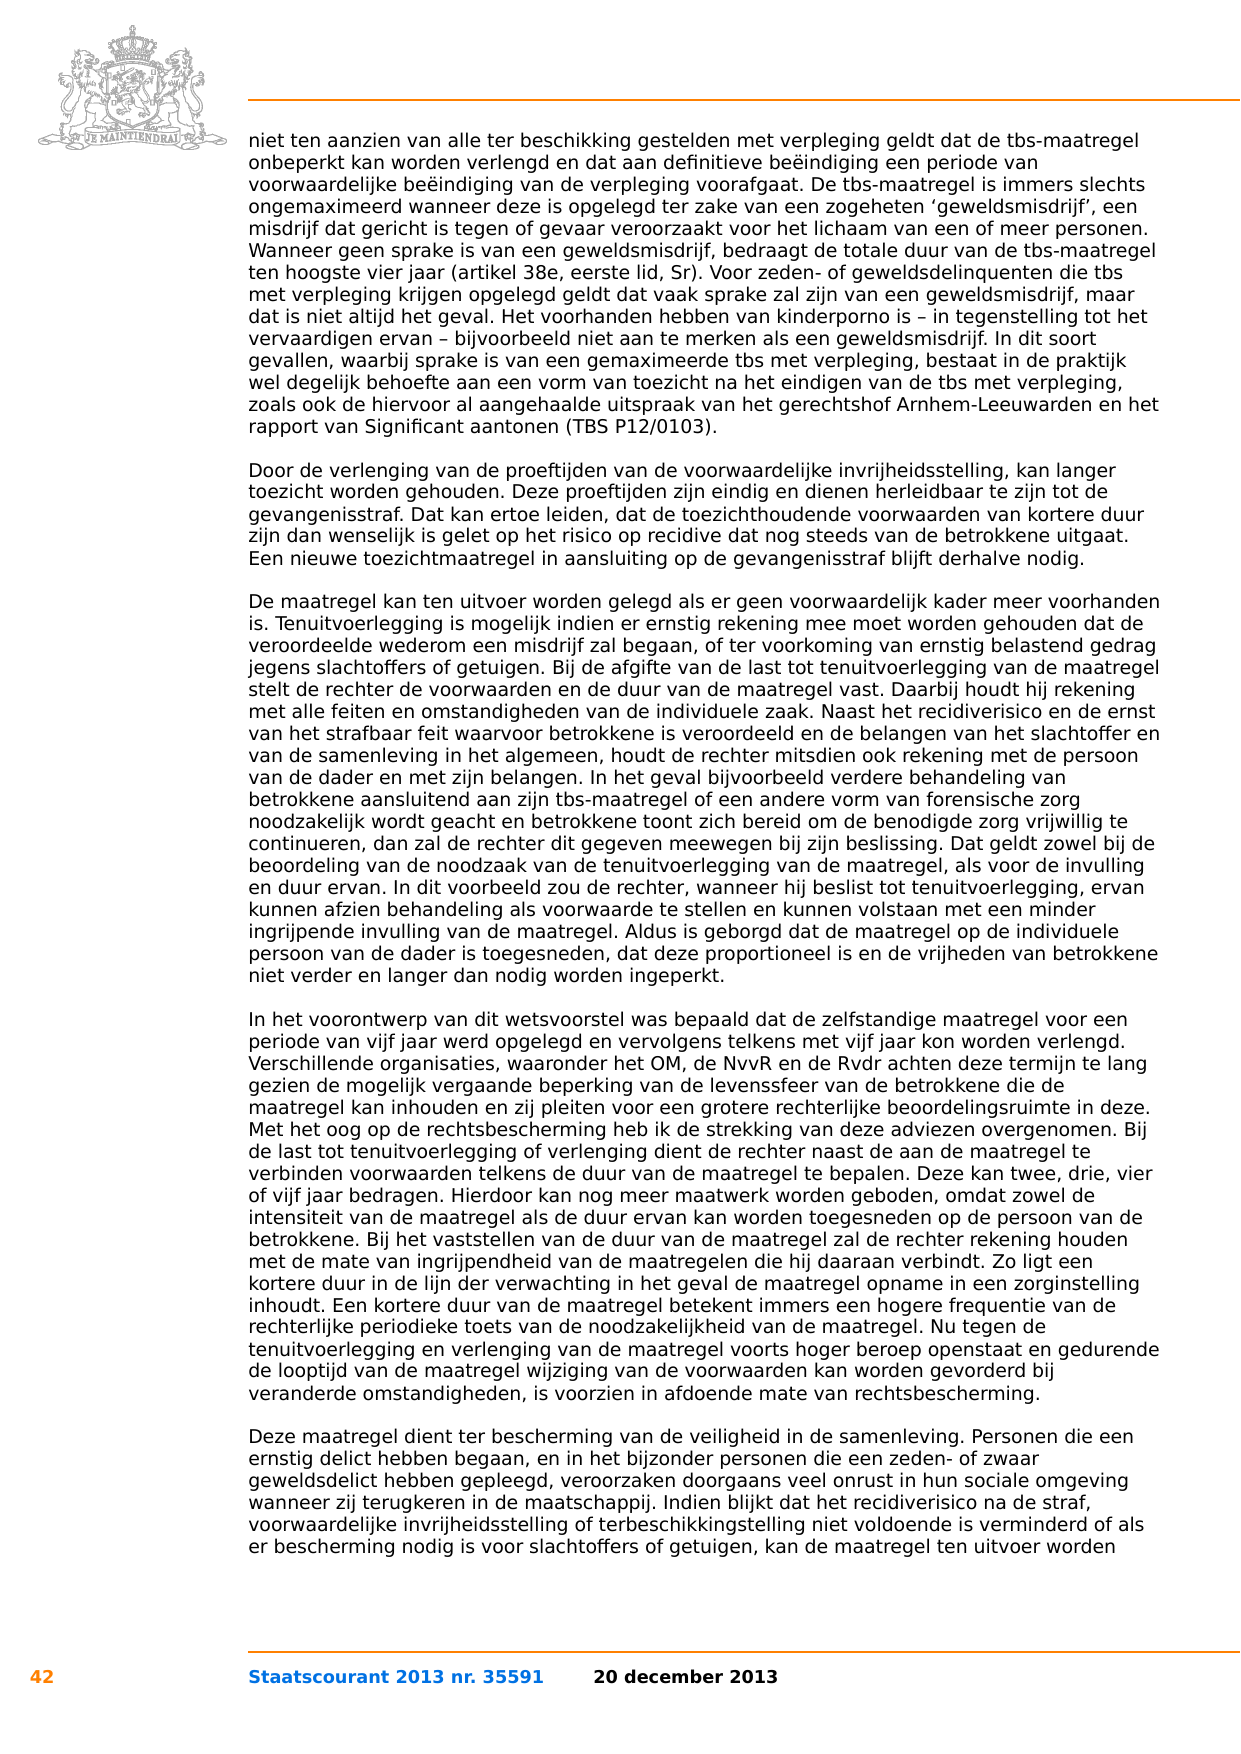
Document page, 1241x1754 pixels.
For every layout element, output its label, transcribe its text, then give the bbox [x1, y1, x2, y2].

text Deze maatregel dient ter bescherming van de veiligheid in de samenleving. Personen die een ernstig delict hebben begaan, en in het bijzonder personen die een zeden- of zwaar geweldsdelict hebben gepleegd, veroorzaken doorgaans veel onrust in hun sociale omgeving wanneer zij terugkeren in de maatschappij. Indien blijkt dat het recidiverisico na de straf, voorwaardelijke invrijheidsstelling of terbeschikkingstelling niet voldoende is verminderd of als er bescherming nodig is voor slachtoffers of getuigen, kan de maatregel ten uitvoer worden [248, 1426, 1163, 1558]
text De maatregel kan ten uitvoer worden gelegd als er geen voorwaardelijk kader meer voorhanden is. Tenuitvoerlegging is mogelijk indien er ernstig rekening mee moet worden gehouden dat de veroordeelde wederom een misdrijf zal begaan, of ter voorkoming van ernstig belastend gedrag jegens slachtoffers of getuigen. Bij de afgifte van de last tot tenuitvoerlegging van de maatregel stelt de rechter de voorwaarden en de duur van de maatregel vast. Daarbij houdt hij rekening met alle feiten en omstandigheden van de individuele zaak. Naast het recidiverisico en de ernst van het strafbaar feit waarvoor betrokkene is veroordeeld en de belangen van het slachtoffer en van de samenleving in het algemeen, houdt de rechter mitsdien ook rekening met de persoon van de dader en met zijn belangen. In het geval bijvoorbeeld verdere behandeling van betrokkene aansluitend aan zijn tbs-maatregel of een andere vorm van forensische zorg noodzakelijk wordt geacht en betrokkene toont zich bereid om de benodigde zorg vrijwillig te continueren, dan zal de rechter dit gegeven meewegen bij zijn beslissing. Dat geldt zowel bij de beoordeling van de noodzaak van de tenuitvoerlegging van de maatregel, als voor de invulling en duur ervan. In dit voorbeeld zou de rechter, wanneer hij beslist tot tenuitvoerlegging, ervan kunnen afzien behandeling als voorwaarde te stellen en kunnen volstaan met een minder ingrijpende invulling van de maatregel. Aldus is geborgd dat de maatregel op de individuele persoon van de dader is toegesneden, dat deze proportioneel is en de vrijheden van betrokkene niet verder en langer dan nodig worden ingeperkt. [248, 591, 1163, 987]
picture [38, 25, 227, 150]
text Door de verlenging van de proeftijden van de voorwaardelijke invrijheidsstelling, kan langer toezicht worden gehouden. Deze proeftijden zijn eindig en dienen herleidbaar te zijn tot de gevangenisstraf. Dat kan ertoe leiden, dat de toezichthoudende voorwaarden van kortere duur zijn dan wenselijk is gelet op het risico op recidive dat nog steeds van de betrokkene uitgaat. Een nieuwe toezichtmaatregel in aansluiting op de gevangenisstraf blijft derhalve nodig. [248, 459, 1163, 569]
text In het voorontwerp van dit wetsvoorstel was bepaald dat de zelfstandige maatregel voor een periode van vijf jaar werd opgelegd en vervolgens telkens met vijf jaar kon worden verlengd. Verschillende organisaties, waaronder het OM, de NvvR en de Rvdr achten deze termijn te lang gezien de mogelijk vergaande beperking van de levenssfeer van de betrokkene die de maatregel kan inhouden en zij pleiten voor een grotere rechterlijke beoordelingsruimte in deze. Met het oog op de rechtsbescherming heb ik de strekking van deze adviezen overgenomen. Bij de last tot tenuitvoerlegging of verlenging dient de rechter naast de aan de maatregel te verbinden voorwaarden telkens de duur van de maatregel te bepalen. Deze kan twee, drie, vier of vijf jaar bedragen. Hierdoor kan nog meer maatwerk worden geboden, omdat zowel de intensiteit van de maatregel als de duur ervan kan worden toegesneden op de persoon van de betrokkene. Bij het vaststellen van de duur van de maatregel zal de rechter rekening houden met de mate van ingrijpendheid van de maatregelen die hij daaraan verbindt. Zo ligt een kortere duur in de lijn der verwachting in het geval de maatregel opname in een zorginstelling inhoudt. Een kortere duur van de maatregel betekent immers een hogere frequentie van de rechterlijke periodieke toets van de noodzakelijkheid van de maatregel. Nu tegen de tenuitvoerlegging en verlenging van de maatregel voorts hoger beroep openstaat en gedurende de looptijd van de maatregel wijziging van de voorwaarden kan worden gevorderd bij veranderde omstandigheden, is voorzien in afdoende mate van rechtsbescherming. [248, 1009, 1163, 1404]
text niet ten aanzien van alle ter beschikking gestelden met verpleging geldt dat de tbs-maatregel onbeperkt kan worden verlengd en dat aan definitieve beëindiging een periode van voorwaardelijke beëindiging van de verpleging voorafgaat. De tbs-maatregel is immers slechts ongemaximeerd wanneer deze is opgelegd ter zake van een zogeheten ‘geweldsmisdrijf’, een misdrijf dat gericht is tegen of gevaar veroorzaakt voor het lichaam van een of meer personen. Wanneer geen sprake is van een geweldsmisdrijf, bedraagt de totale duur van de tbs-maatregel ten hoogste vier jaar (artikel 38e, eerste lid, Sr). Voor zeden- of geweldsdelinquenten die tbs met verpleging krijgen opgelegd geldt dat vaak sprake zal zijn van een geweldsmisdrijf, maar dat is niet altijd het geval. Het voorhanden hebben van kinderporno is – in tegenstelling tot het vervaardigen ervan – bijvoorbeeld niet aan te merken als een geweldsmisdrijf. In dit soort gevallen, waarbij sprake is van een gemaximeerde tbs met verpleging, bestaat in de praktijk wel degelijk behoefte aan een vorm van toezicht na het eindigen van de tbs met verpleging, zoals ook de hiervoor al aangehaalde uitspraak van het gerechtshof Arnhem-Leeuwarden en het rapport van Significant aantonen (TBS P12/0103). [248, 130, 1163, 438]
